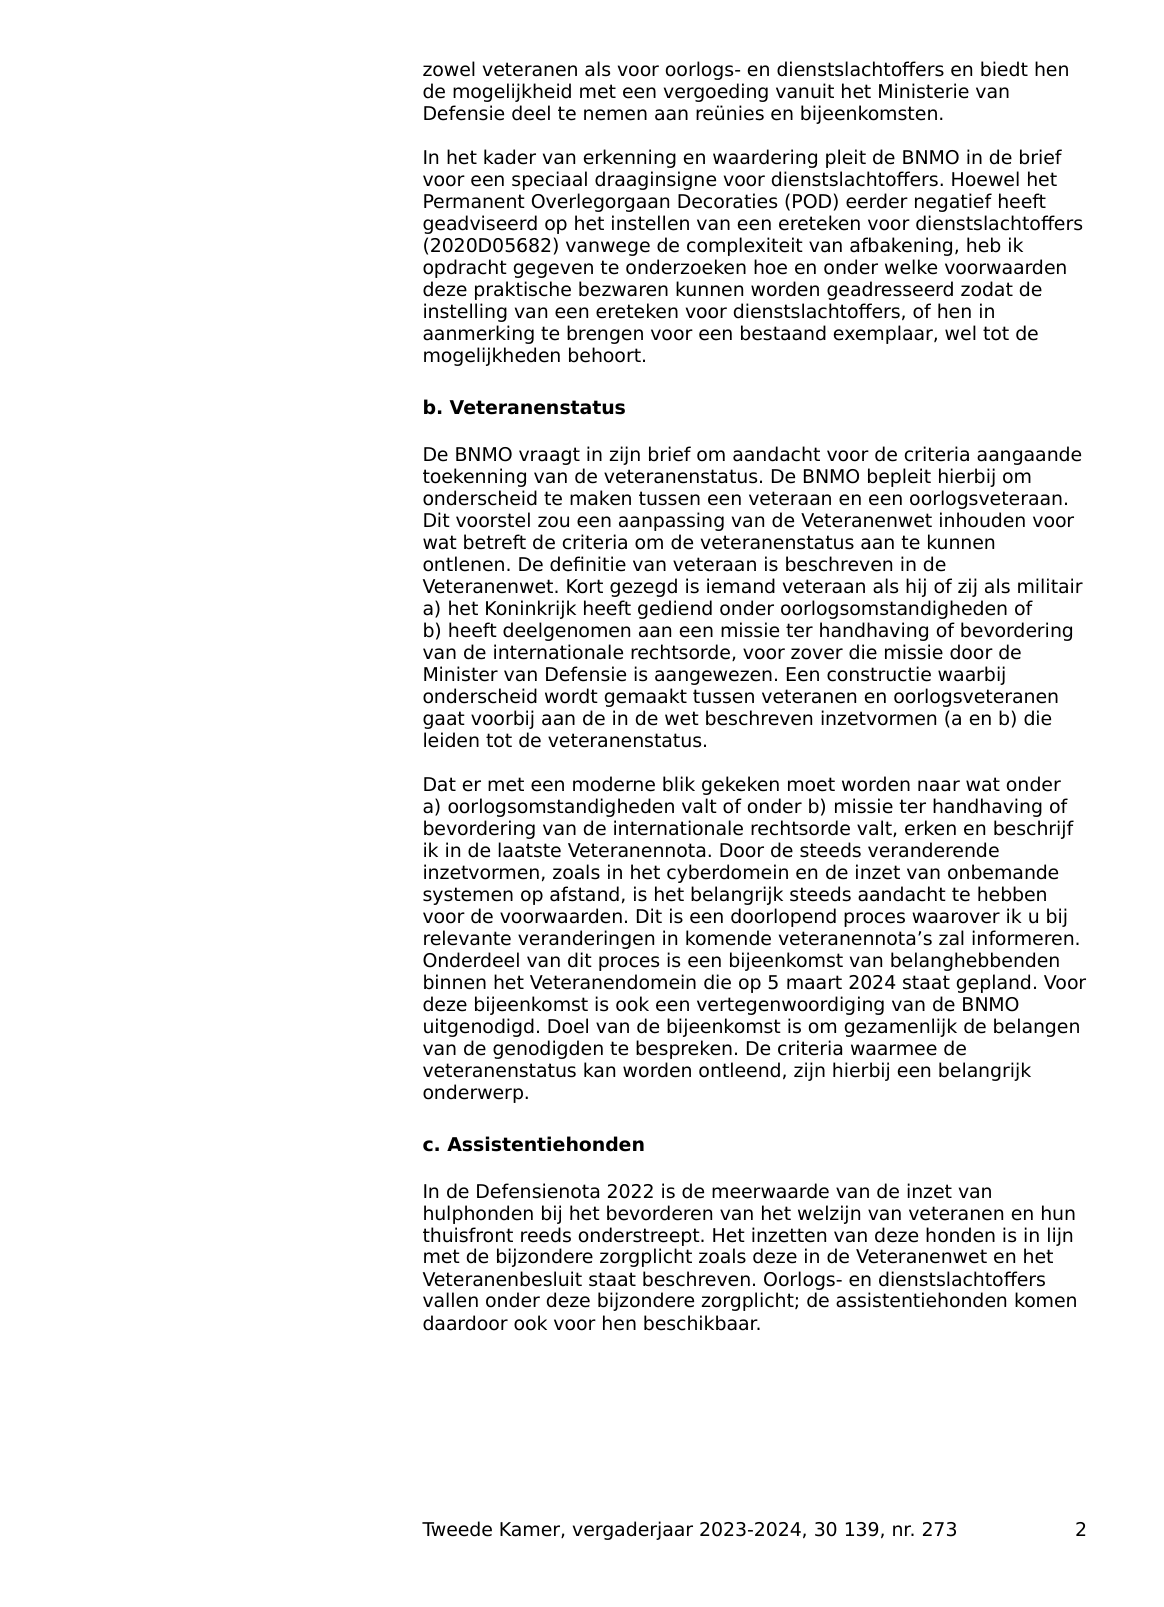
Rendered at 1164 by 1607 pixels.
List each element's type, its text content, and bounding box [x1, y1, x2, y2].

text De BNMO vraagt in zijn brief om aandacht voor de criteria aangaande toekenning van de veteranenstatus. De BNMO bepleit hierbij om onderscheid te maken tussen een veteraan en een oorlogsveteraan. Dit voorstel zou een aanpassing van de Veteranenwet inhouden voor wat betreft de criteria om de veteranenstatus aan te kunnen ontlenen. De definitie van veteraan is beschreven in de Veteranenwet. Kort gezegd is iemand veteraan als hij of zij als militair a) het Koninkrijk heeft gediend onder oorlogsomstandigheden of b) heeft deelgenomen aan een missie ter handhaving of bevordering van de internationale rechtsorde, voor zover die missie door de Minister van Defensie is aangewezen. Een constructie waarbij onderscheid wordt gemaakt tussen veteranen en oorlogsveteranen gaat voorbij aan de in de wet beschreven inzetvormen (a en b) die leiden tot de veteranenstatus. [422, 444, 1087, 752]
text In de Defensienota 2022 is de meerwaarde van de inzet van hulphonden bij het bevorderen van het welzijn van veteranen en hun thuisfront reeds onderstreept. Het inzetten van deze honden is in lijn met de bijzondere zorgplicht zoals deze in de Veteranenwet en het Veteranenbesluit staat beschreven. Oorlogs- en dienstslachtoffers vallen onder deze bijzondere zorgplicht; de assistentiehonden komen daardoor ook voor hen beschikbaar. [422, 1181, 1087, 1334]
text zowel veteranen als voor oorlogs- en dienstslachtoffers en biedt hen de mogelijkheid met een vergoeding vanuit het Ministerie van Defensie deel te nemen aan reünies en bijeenkomsten. [422, 59, 1087, 125]
subtitle c. Assistentiehonden [422, 1133, 1087, 1156]
subtitle b. Veteranenstatus [422, 397, 1087, 419]
text In het kader van erkenning en waardering pleit de BNMO in de brief voor een speciaal draaginsigne voor dienstslachtoffers. Hoewel het Permanent Overlegorgaan Decoraties (POD) eerder negatief heeft geadviseerd op het instellen van een ereteken voor dienstslachtoffers (2020D05682) vanwege de complexiteit van afbakening, heb ik opdracht gegeven te onderzoeken hoe en onder welke voorwaarden deze praktische bezwaren kunnen worden geadresseerd zodat de instelling van een ereteken voor dienstslachtoffers, of hen in aanmerking te brengen voor een bestaand exemplaar, wel tot de mogelijkheden behoort. [422, 147, 1087, 367]
text Dat er met een moderne blik gekeken moet worden naar wat onder a) oorlogsomstandigheden valt of onder b) missie ter handhaving of bevordering van de internationale rechtsorde valt, erken en beschrijf ik in de laatste Veteranennota. Door de steeds veranderende inzetvormen, zoals in het cyberdomein en de inzet van onbemande systemen op afstand, is het belangrijk steeds aandacht te hebben voor de voorwaarden. Dit is een doorlopend proces waarover ik u bij relevante veranderingen in komende veteranennota’s zal informeren. Onderdeel van dit proces is een bijeenkomst van belanghebbenden binnen het Veteranendomein die op 5 maart 2024 staat gepland. Voor deze bijeenkomst is ook een vertegenwoordiging van de BNMO uitgenodigd. Doel van de bijeenkomst is om gezamenlijk de belangen van de genodigden te bespreken. De criteria waarmee de veteranenstatus kan worden ontleend, zijn hierbij een belangrijk onderwerp. [422, 774, 1087, 1103]
